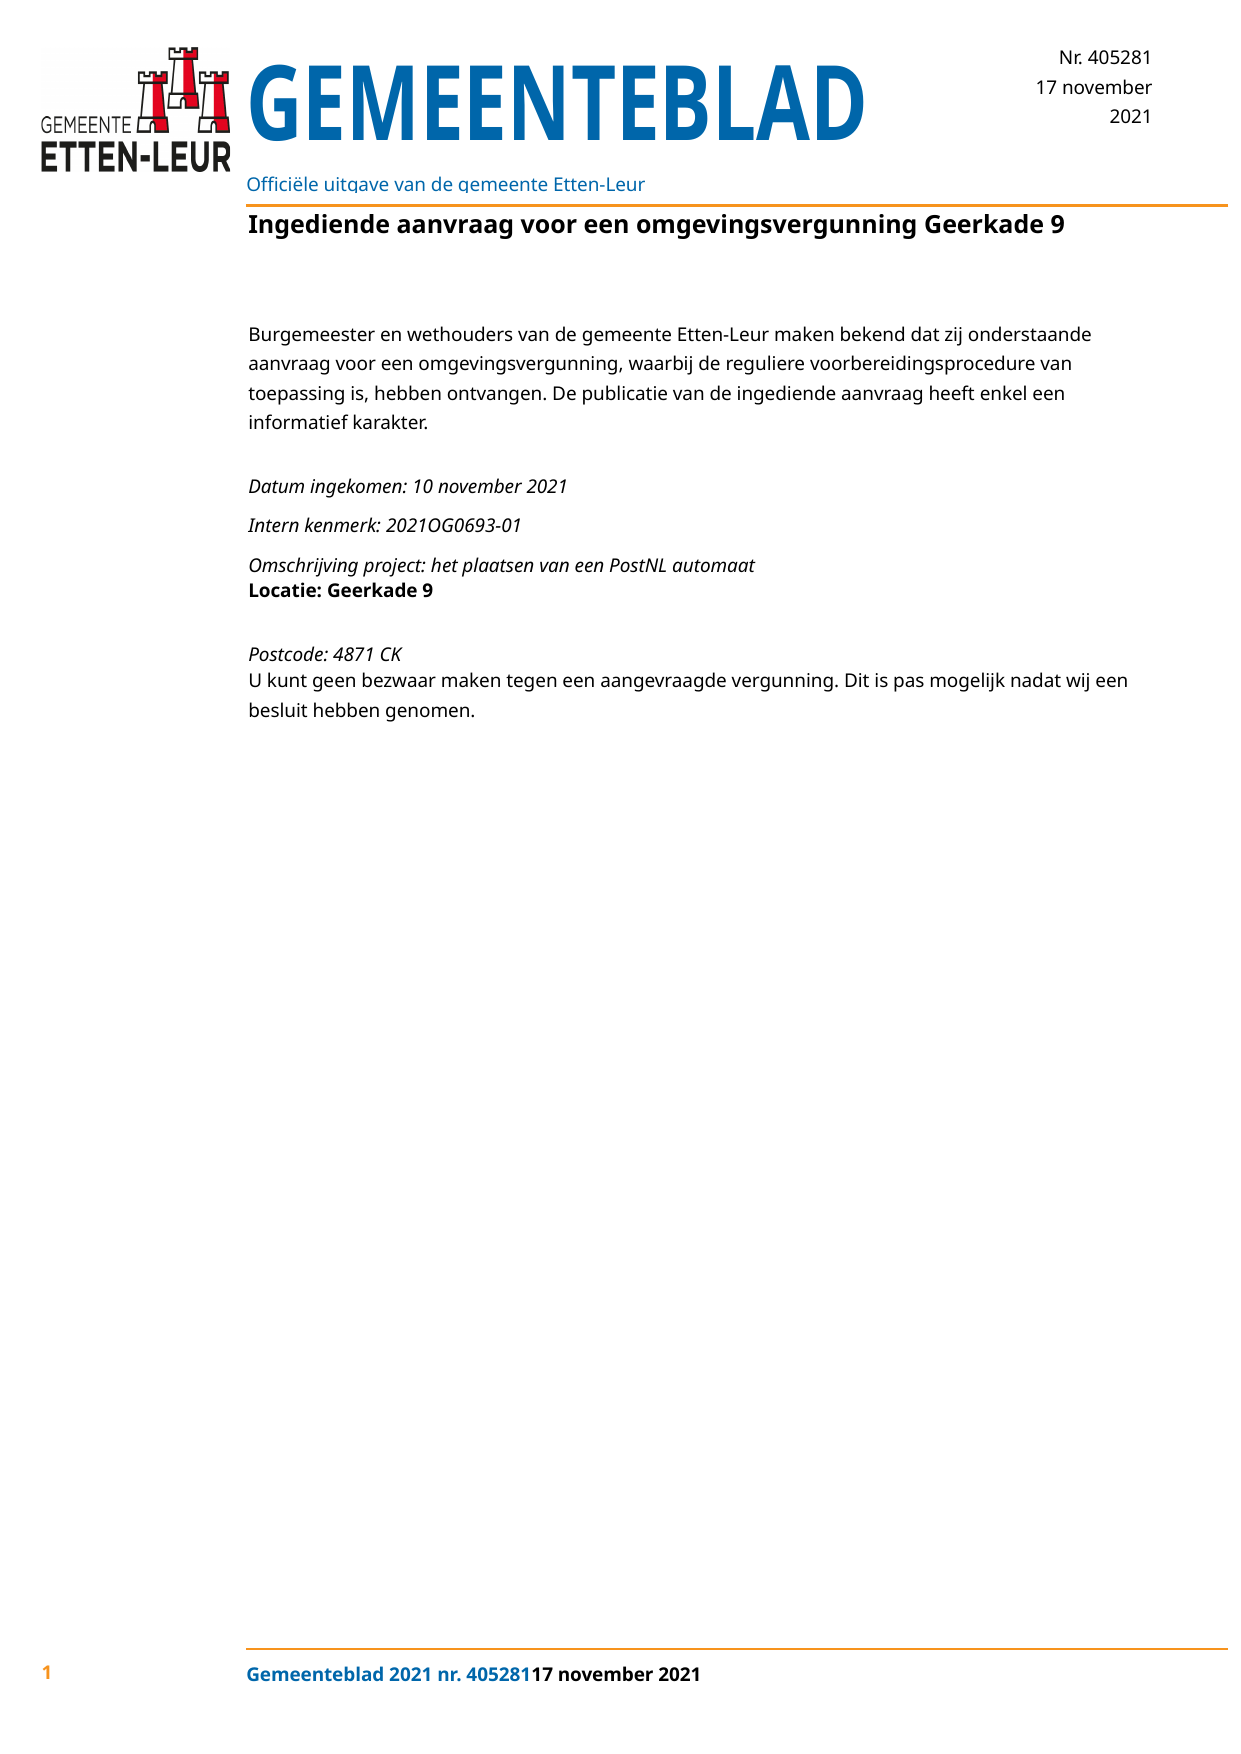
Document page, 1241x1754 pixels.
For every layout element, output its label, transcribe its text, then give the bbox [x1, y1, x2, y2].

text Omschrijving project: het plaatsen van een PostNL automaat [248, 552, 1152, 578]
text U kunt geen bezwaar maken tegen een aangevraagde vergunning. Dit is pas mogelijk nadat wij een besluit hebben genomen. [248, 667, 1152, 723]
text Intern kenmerk: 2021OG0693-01 [248, 513, 1152, 538]
text Locatie: Geerkade 9 [248, 578, 1152, 603]
picture [41, 47, 231, 172]
text Postcode: 4871 CK [248, 642, 1152, 667]
text Ingediende aanvraag voor een omgevingsvergunning Geerkade 9 [248, 207, 1152, 241]
text Burgemeester en wethouders van de gemeente Etten-Leur maken bekend dat zij onderstaande aanvraag voor een omgevingsvergunning, waarbij de reguliere voorbereidingsprocedure van toepassing is, hebben ontvangen. De publicatie van de ingediende aanvraag heeft enkel een informatief karakter. [248, 321, 1152, 435]
text Datum ingekomen: 10 november 2021 [248, 473, 1152, 499]
